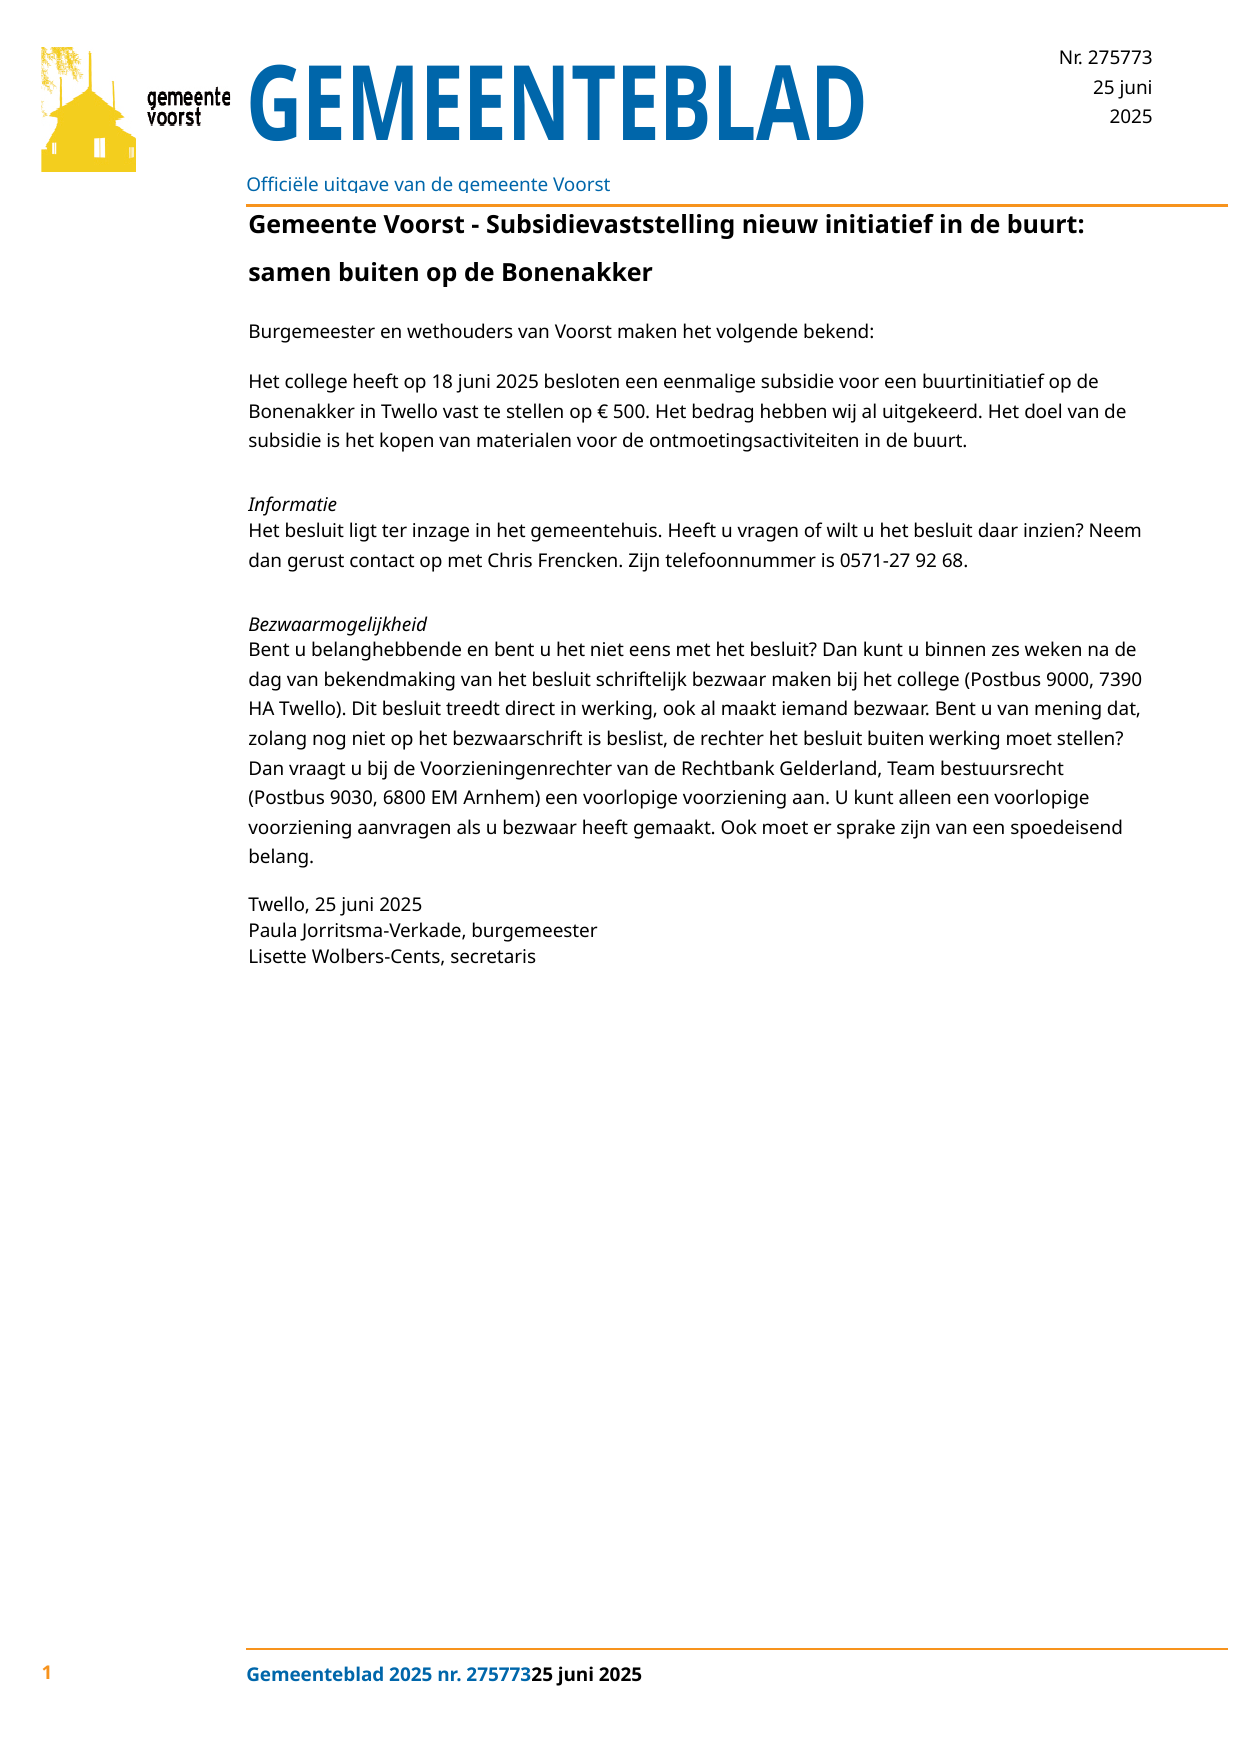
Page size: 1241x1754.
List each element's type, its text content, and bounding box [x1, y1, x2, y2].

text Twello, 25 juni 2025 [248, 891, 1152, 917]
text Paula Jorritsma-Verkade, burgemeester [248, 917, 1152, 943]
text Het besluit ligt ter inzage in het gemeentehuis. Heeft u vragen of wilt u het besluit daar inzien? Neem dan gerust contact op met Chris Frencken. Zijn telefoonnummer is 0571-27 92 68. [248, 517, 1152, 572]
text Lisette Wolbers-Cents, secretaris [248, 943, 1152, 968]
text Burgemeester en wethouders van Voorst maken het volgende bekend: [248, 318, 1152, 344]
text Bent u belanghebbende en bent u het niet eens met het besluit? Dan kunt u binnen zes weken na de dag van bekendmaking van het besluit schriftelijk bezwaar maken bij het college (Postbus 9000, 7390 HA Twello). Dit besluit treedt direct in werking, ook al maakt iemand bezwaar. Bent u van mening dat, zolang nog niet op het bezwaarschrift is beslist, de rechter het besluit buiten werking moet stellen? Dan vraagt u bij de Voorzieningenrechter van de Rechtbank Gelderland, Team bestuursrecht (Postbus 9030, 6800 EM Arnhem) een voorlopige voorziening aan. U kunt alleen een voorlopige voorziening aanvragen als u bezwaar heeft gemaakt. Ook moet er sprake zijn van een spoedeisend belang. [248, 636, 1152, 869]
text Gemeente Voorst - Subsidievaststelling nieuw initiatief in de buurt: samen buiten op de Bonenakker [248, 207, 1152, 288]
text Bezwaarmogelijkheid [248, 611, 1152, 636]
picture [41, 47, 231, 172]
text Informatie [248, 491, 1152, 517]
text Het college heeft op 18 juni 2025 besloten een eenmalige subsidie voor een buurtinitiatief op de Bonenakker in Twello vast te stellen op € 500. Het bedrag hebben wij al uitgekeerd. Het doel van de subsidie is het kopen van materialen voor de ontmoetingsactiviteiten in de buurt. [248, 368, 1152, 453]
